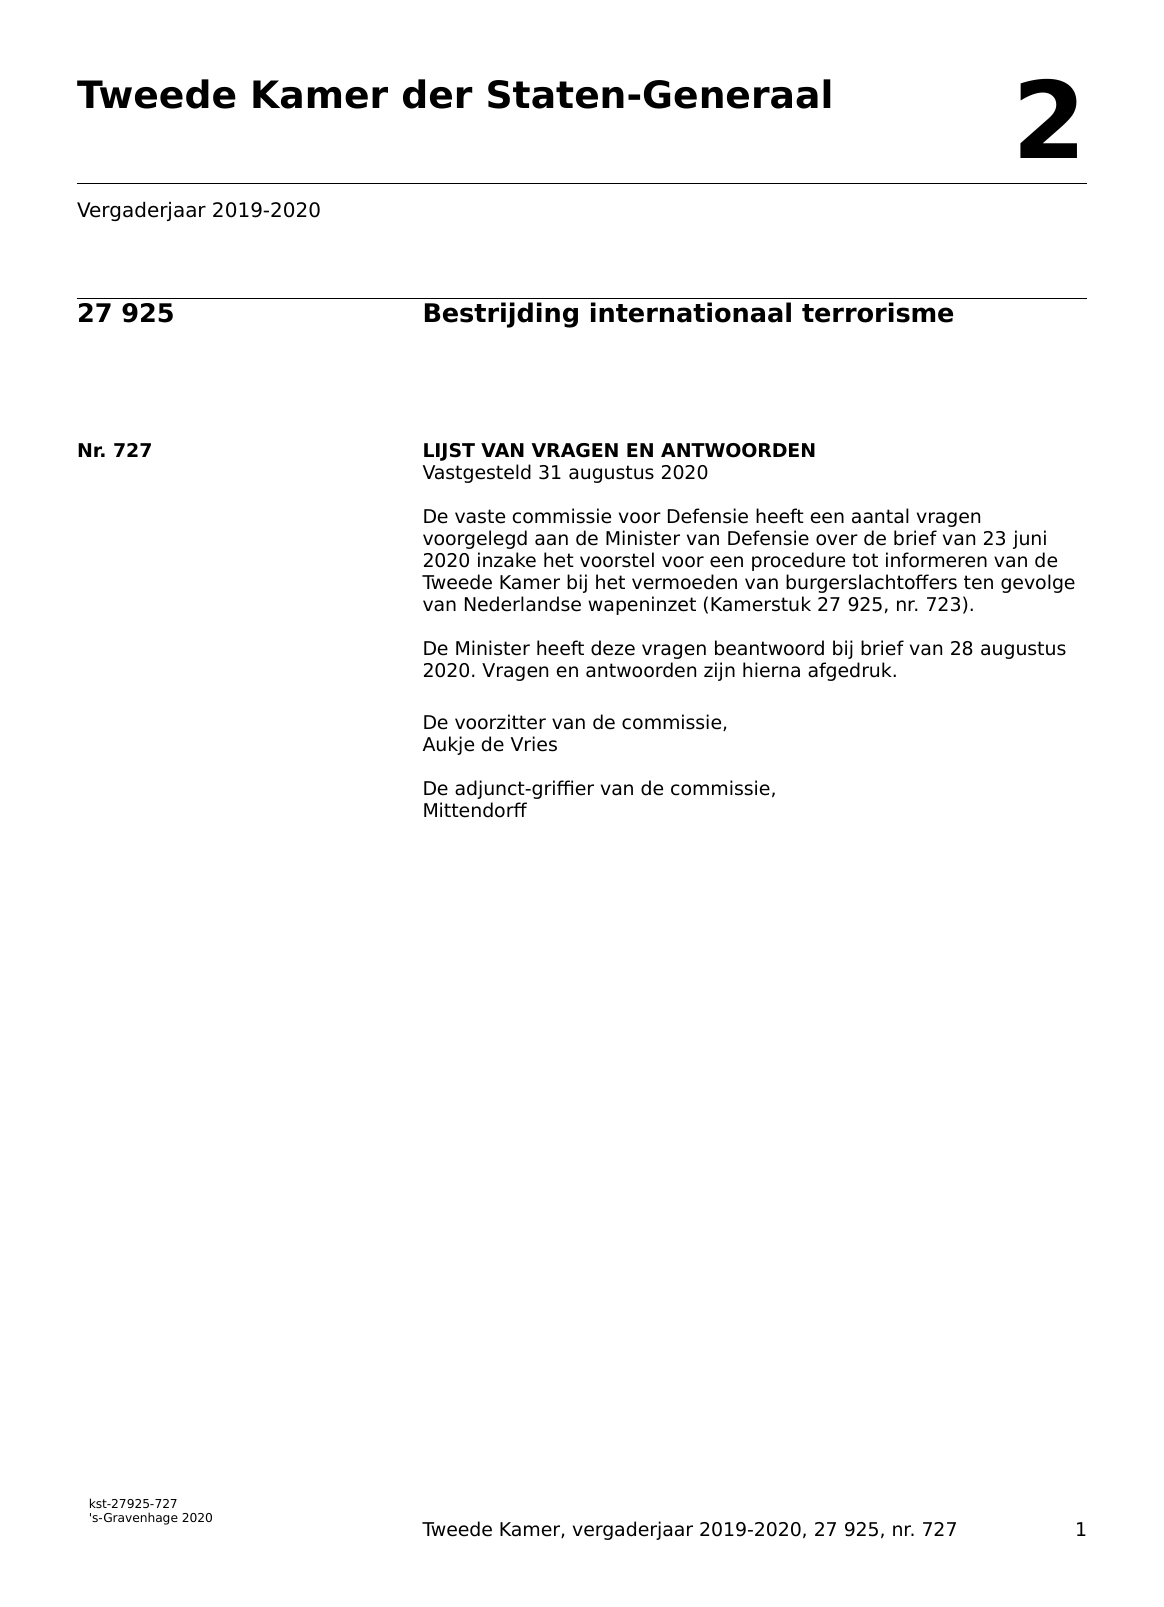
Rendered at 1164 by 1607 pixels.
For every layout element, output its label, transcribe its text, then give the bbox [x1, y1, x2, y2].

subtitle 27 925 Bestrijding internationaal terrorisme [77, 299, 1087, 329]
table_header 2 [886, 59, 1087, 183]
text De voorzitter van de commissie, Aukje de Vries [422, 712, 1087, 756]
text 's-Gravenhage 2020 [88, 1511, 323, 1525]
table_cell Vergaderjaar 2019-2020 [77, 184, 1087, 298]
subtitle Nr. 727 LIJST VAN VRAGEN EN ANTWOORDEN [77, 440, 1087, 462]
text kst-27925-727 [88, 1497, 323, 1511]
text De adjunct-griffier van de commissie, Mittendorff [422, 778, 1087, 822]
text De Minister heeft deze vragen beantwoord bij brief van 28 augustus 2020. Vragen en antwoorden zijn hierna afgedruk. [422, 638, 1087, 682]
text De vaste commissie voor Defensie heeft een aantal vragen voorgelegd aan de Minister van Defensie over de brief van 23 juni 2020 inzake het voorstel voor een procedure tot informeren van de Tweede Kamer bij het vermoeden van burgerslachtoffers ten gevolge van Nederlandse wapeninzet (Kamerstuk 27 925, nr. 723). [422, 506, 1087, 616]
table_header Tweede Kamer der Staten-Generaal [77, 59, 886, 183]
text Vastgesteld 31 augustus 2020 [422, 462, 1087, 484]
